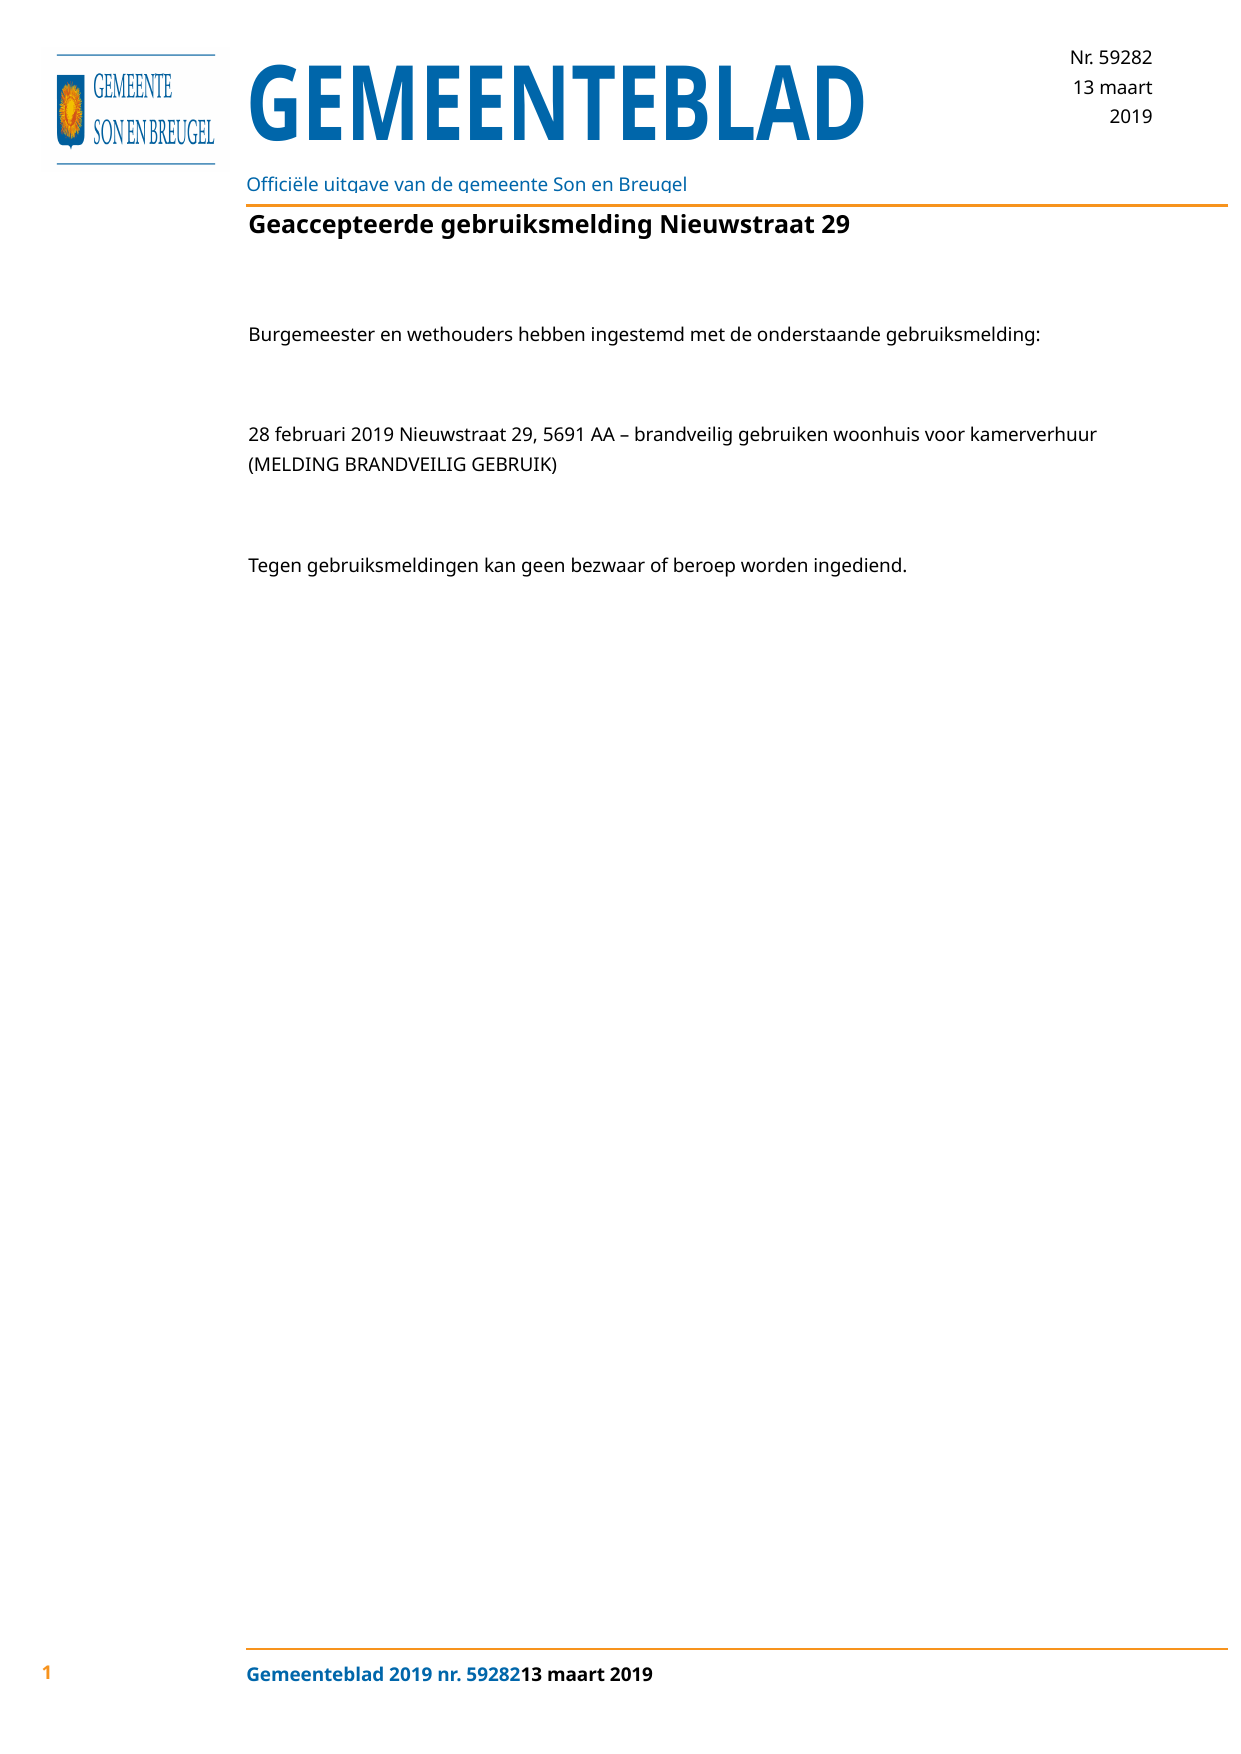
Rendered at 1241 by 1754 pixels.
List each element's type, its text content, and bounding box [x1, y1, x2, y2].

text Tegen gebruiksmeldingen kan geen bezwaar of beroep worden ingediend. [248, 552, 1152, 578]
text Geaccepteerde gebruiksmelding Nieuwstraat 29 [248, 207, 1152, 241]
text 28 februari 2019 Nieuwstraat 29, 5691 AA – brandveilig gebruiken woonhuis voor kamerverhuur (MELDING BRANDVEILIG GEBRUIK) [248, 422, 1152, 477]
picture [41, 47, 231, 172]
text Burgemeester en wethouders hebben ingestemd met de onderstaande gebruiksmelding: [248, 321, 1152, 346]
